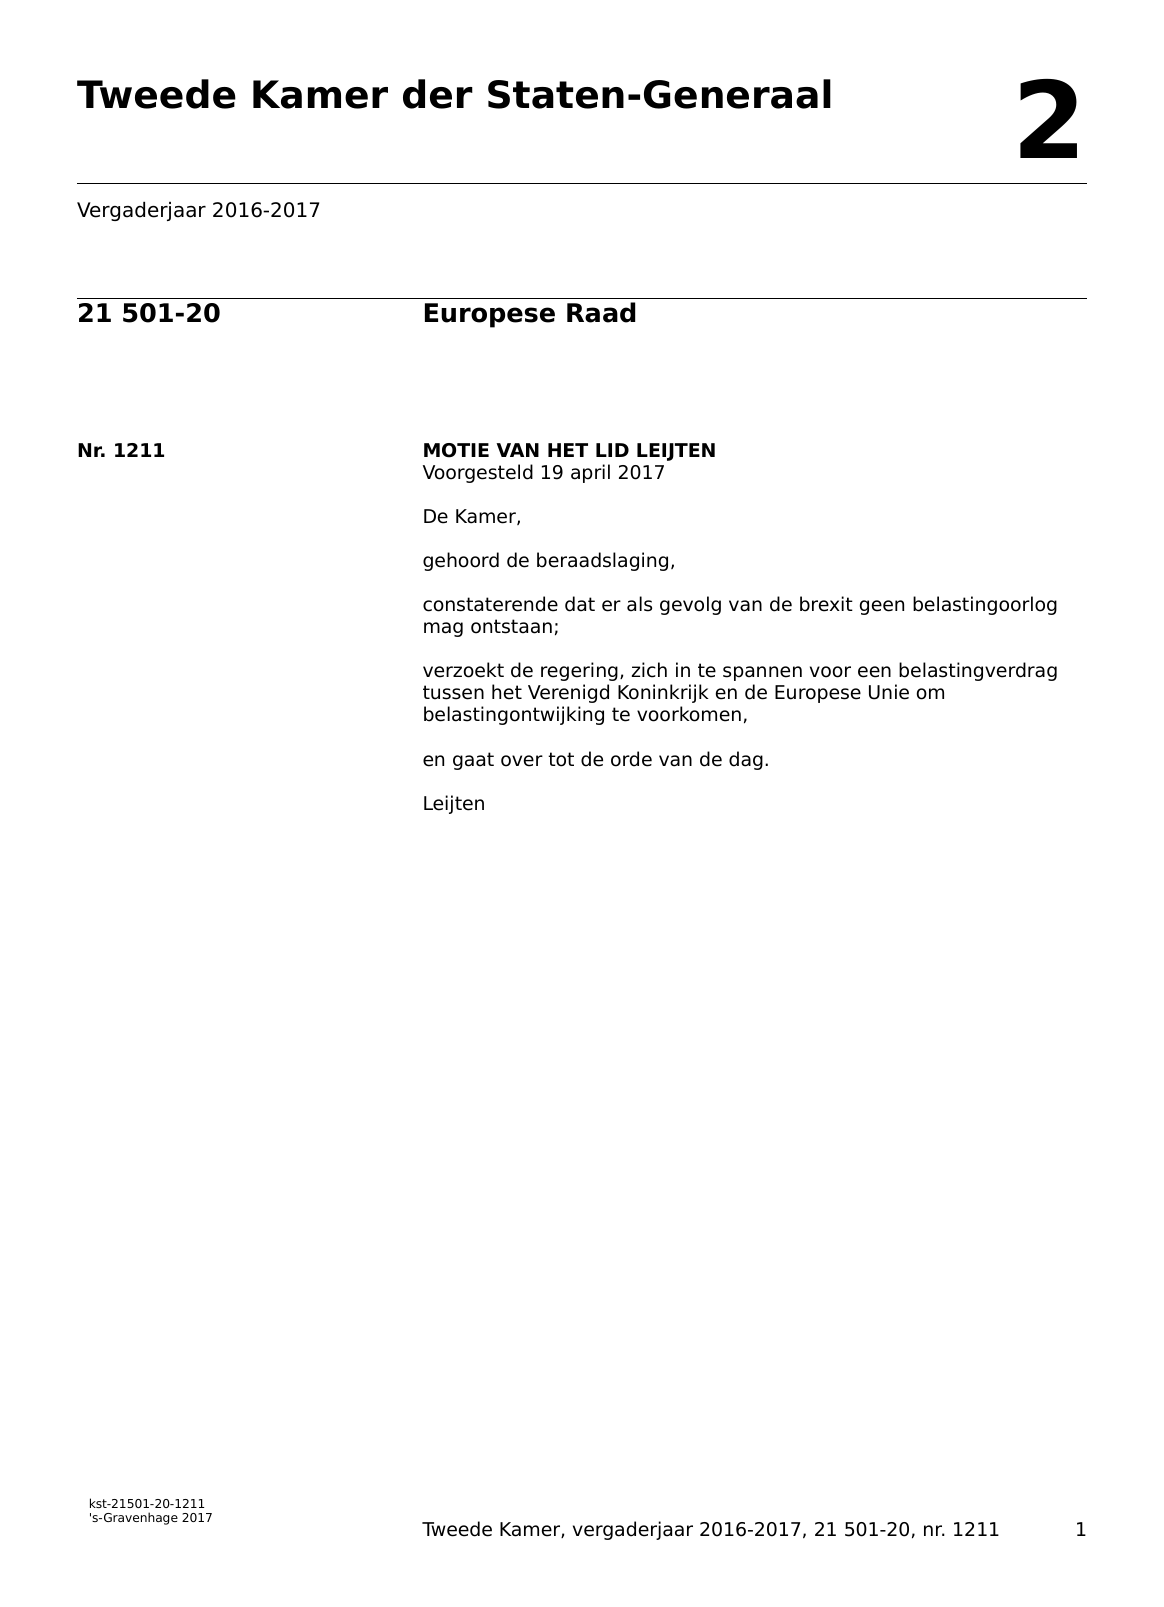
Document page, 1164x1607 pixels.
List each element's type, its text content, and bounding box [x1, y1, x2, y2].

table_header Tweede Kamer der Staten-Generaal [77, 59, 886, 183]
text De Kamer, [422, 506, 1087, 528]
text kst-21501-20-1211 [88, 1497, 323, 1511]
text Leijten [422, 793, 1087, 814]
subtitle 21 501-20 Europese Raad [77, 299, 1087, 329]
subtitle Nr. 1211 MOTIE VAN HET LID LEIJTEN [77, 440, 1087, 462]
text gehoord de beraadslaging, [422, 550, 1087, 572]
text Voorgesteld 19 april 2017 [422, 462, 1087, 484]
table_cell Vergaderjaar 2016-2017 [77, 184, 1087, 298]
text constaterende dat er als gevolg van de brexit geen belastingoorlog mag ontstaan; [422, 594, 1087, 638]
table_header 2 [886, 59, 1087, 183]
text verzoekt de regering, zich in te spannen voor een belastingverdrag tussen het Verenigd Koninkrijk en de Europese Unie om belastingontwijking te voorkomen, [422, 660, 1087, 726]
text en gaat over tot de orde van de dag. [422, 748, 1087, 770]
text 's-Gravenhage 2017 [88, 1511, 323, 1525]
